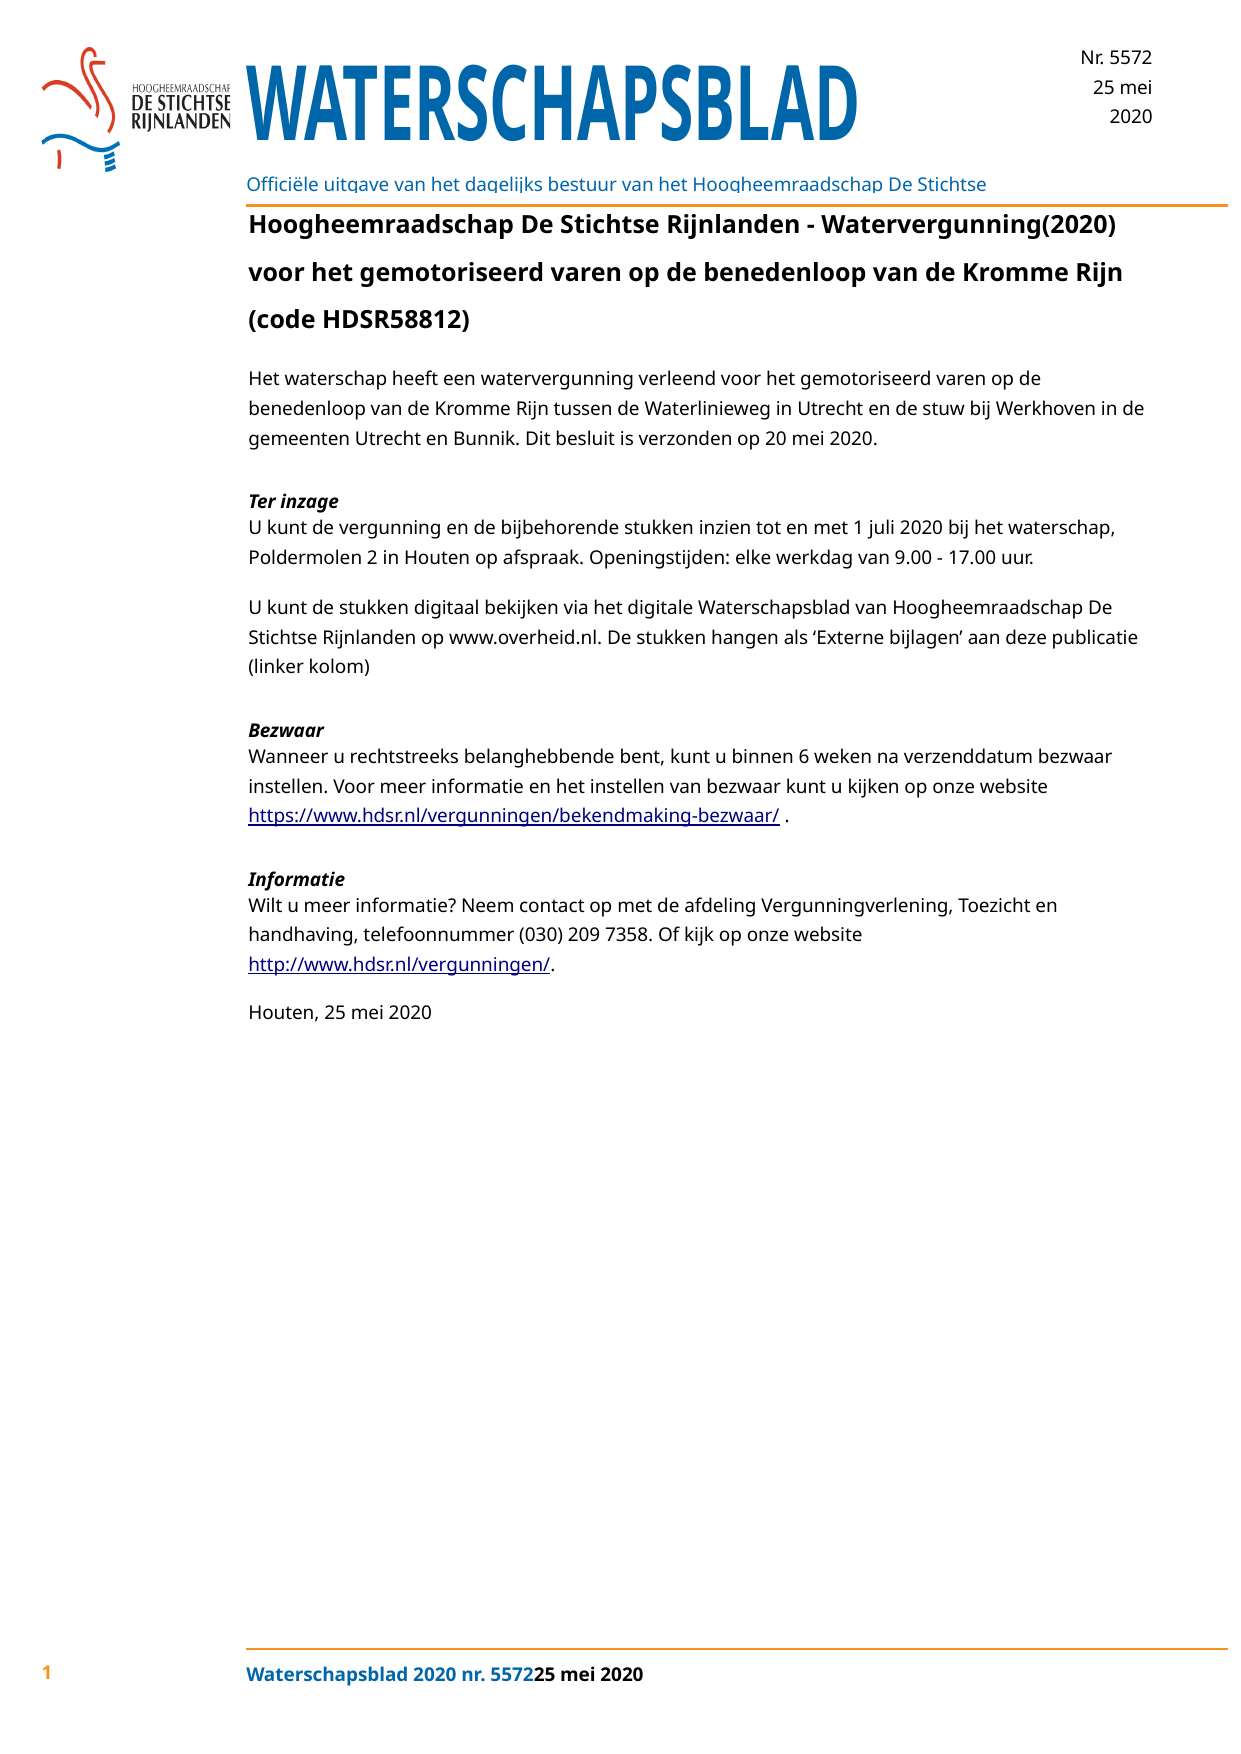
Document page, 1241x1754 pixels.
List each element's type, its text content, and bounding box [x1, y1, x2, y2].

text Hoogheemraadschap De Stichtse Rijnlanden - Watervergunning(2020) voor het gemotoriseerd varen op de benedenloop van de Kromme Rijn (code HDSR58812) [248, 207, 1152, 336]
text Houten, 25 mei 2020 [248, 999, 1152, 1025]
picture [41, 47, 231, 172]
text Wilt u meer informatie? Neem contact op met de afdeling Vergunningverlening, Toezicht en handhaving, telefoonnummer (030) 209 7358. Of kijk op onze website http://www.hdsr.nl/vergunningen/. [248, 892, 1152, 977]
text Bezwaar [248, 717, 1152, 743]
text Het waterschap heeft een watervergunning verleend voor het gemotoriseerd varen op de benedenloop van de Kromme Rijn tussen de Waterlinieweg in Utrecht en de stuw bij Werkhoven in de gemeenten Utrecht en Bunnik. Dit besluit is verzonden op 20 mei 2020. [248, 366, 1152, 450]
text U kunt de stukken digitaal bekijken via het digitale Waterschapsblad van Hoogheemraadschap De Stichtse Rijnlanden op www.overheid.nl. De stukken hangen als ‘Externe bijlagen’ aan deze publicatie (linker kolom) [248, 594, 1152, 679]
text Wanneer u rechtstreeks belanghebbende bent, kunt u binnen 6 weken na verzenddatum bezwaar instellen. Voor meer informatie en het instellen van bezwaar kunt u kijken op onze website https://www.hdsr.nl/vergunningen/bekendmaking-bezwaar/ . [248, 743, 1152, 828]
text Ter inzage [248, 489, 1152, 514]
text U kunt de vergunning en de bijbehorende stukken inzien tot en met 1 juli 2020 bij het waterschap, Poldermolen 2 in Houten op afspraak. Openingstijden: elke werkdag van 9.00 - 17.00 uur. [248, 514, 1152, 570]
text Informatie [248, 866, 1152, 892]
